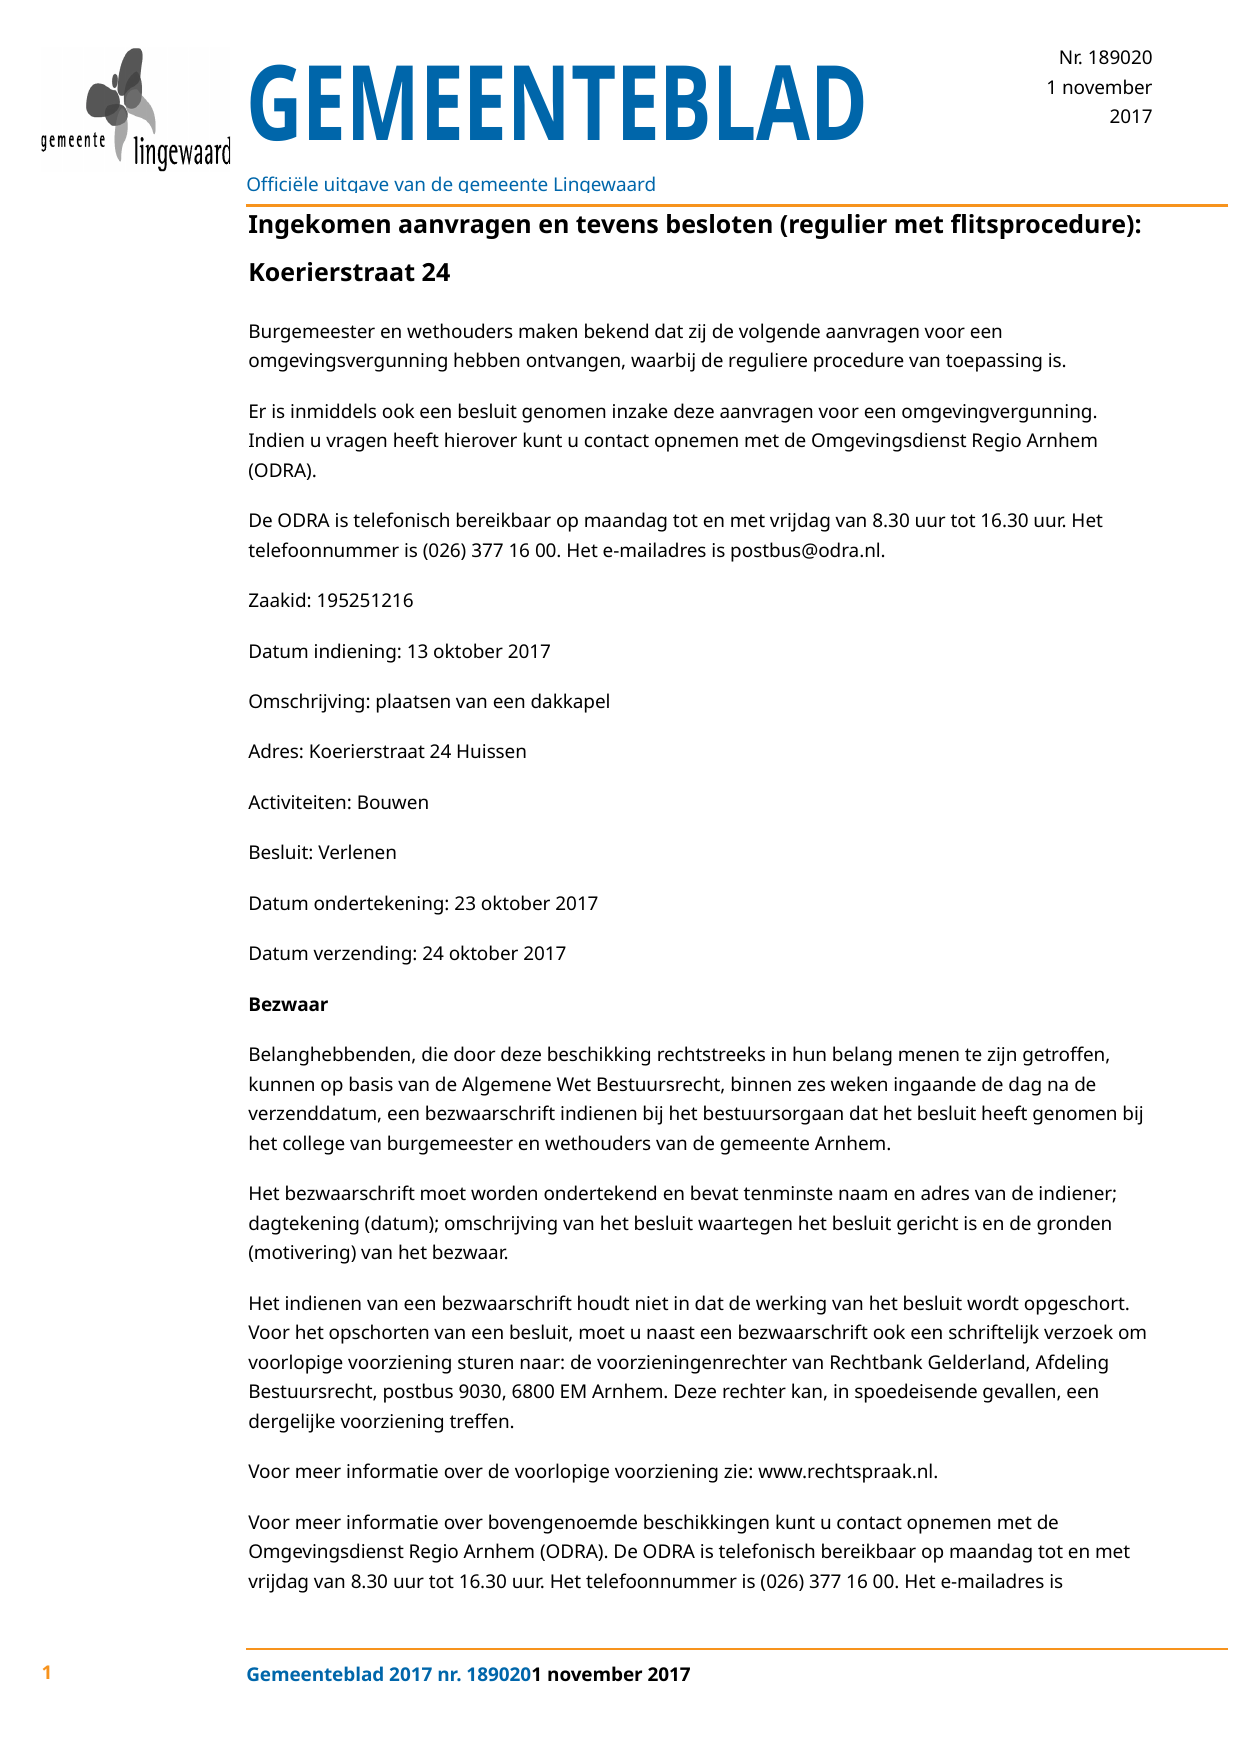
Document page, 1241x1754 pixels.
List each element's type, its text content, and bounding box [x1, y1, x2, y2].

picture [41, 47, 231, 172]
text Voor meer informatie over de voorlopige voorziening zie: www.rechtspraak.nl. [248, 1459, 1152, 1484]
text Datum indiening: 13 oktober 2017 [248, 638, 1152, 664]
text Activiteiten: Bouwen [248, 789, 1152, 815]
text Er is inmiddels ook een besluit genomen inzake deze aanvragen voor een omgevingvergunning. Indien u vragen heeft hierover kunt u contact opnemen met de Omgevingsdienst Regio Arnhem (ODRA). [248, 398, 1152, 483]
text Omschrijving: plaatsen van een dakkapel [248, 688, 1152, 714]
text Het indienen van een bezwaarschrift houdt niet in dat de werking van het besluit wordt opgeschort. Voor het opschorten van een besluit, moet u naast een bezwaarschrift ook een schriftelijk verzoek om voorlopige voorziening sturen naar: de voorzieningenrechter van Rechtbank Gelderland, Afdeling Bestuursrecht, postbus 9030, 6800 EM Arnhem. Deze rechter kan, in spoedeisende gevallen, een dergelijke voorziening treffen. [248, 1290, 1152, 1434]
text Datum ondertekening: 23 oktober 2017 [248, 890, 1152, 916]
text Belanghebbenden, die door deze beschikking rechtstreeks in hun belang menen te zijn getroffen, kunnen op basis van de Algemene Wet Bestuursrecht, binnen zes weken ingaande de dag na de verzenddatum, een bezwaarschrift indienen bij het bestuursorgaan dat het besluit heeft genomen bij het college van burgemeester en wethouders van de gemeente Arnhem. [248, 1041, 1152, 1156]
text Burgemeester en wethouders maken bekend dat zij de volgende aanvragen voor een omgevingsvergunning hebben ontvangen, waarbij de reguliere procedure van toepassing is. [248, 318, 1152, 373]
text Het bezwaarschrift moet worden ondertekend en bevat tenminste naam en adres van de indiener; dagtekening (datum); omschrijving van het besluit waartegen het besluit gericht is en de gronden (motivering) van het bezwaar. [248, 1180, 1152, 1265]
text De ODRA is telefonisch bereikbaar op maandag tot en met vrijdag van 8.30 uur tot 16.30 uur. Het telefoonnummer is (026) 377 16 00. Het e-mailadres is postbus@odra.nl. [248, 507, 1152, 563]
text Ingekomen aanvragen en tevens besloten (regulier met flitsprocedure): Koerierstraat 24 [248, 207, 1152, 288]
text Adres: Koerierstraat 24 Huissen [248, 739, 1152, 764]
text Besluit: Verlenen [248, 839, 1152, 865]
text Voor meer informatie over bovengenoemde beschikkingen kunt u contact opnemen met de Omgevingsdienst Regio Arnhem (ODRA). De ODRA is telefonisch bereikbaar op maandag tot en met vrijdag van 8.30 uur tot 16.30 uur. Het telefoonnummer is (026) 377 16 00. Het e-mailadres is [248, 1509, 1152, 1594]
text Bezwaar [248, 991, 1152, 1017]
text Zaakid: 195251216 [248, 587, 1152, 613]
text Datum verzending: 24 oktober 2017 [248, 940, 1152, 966]
